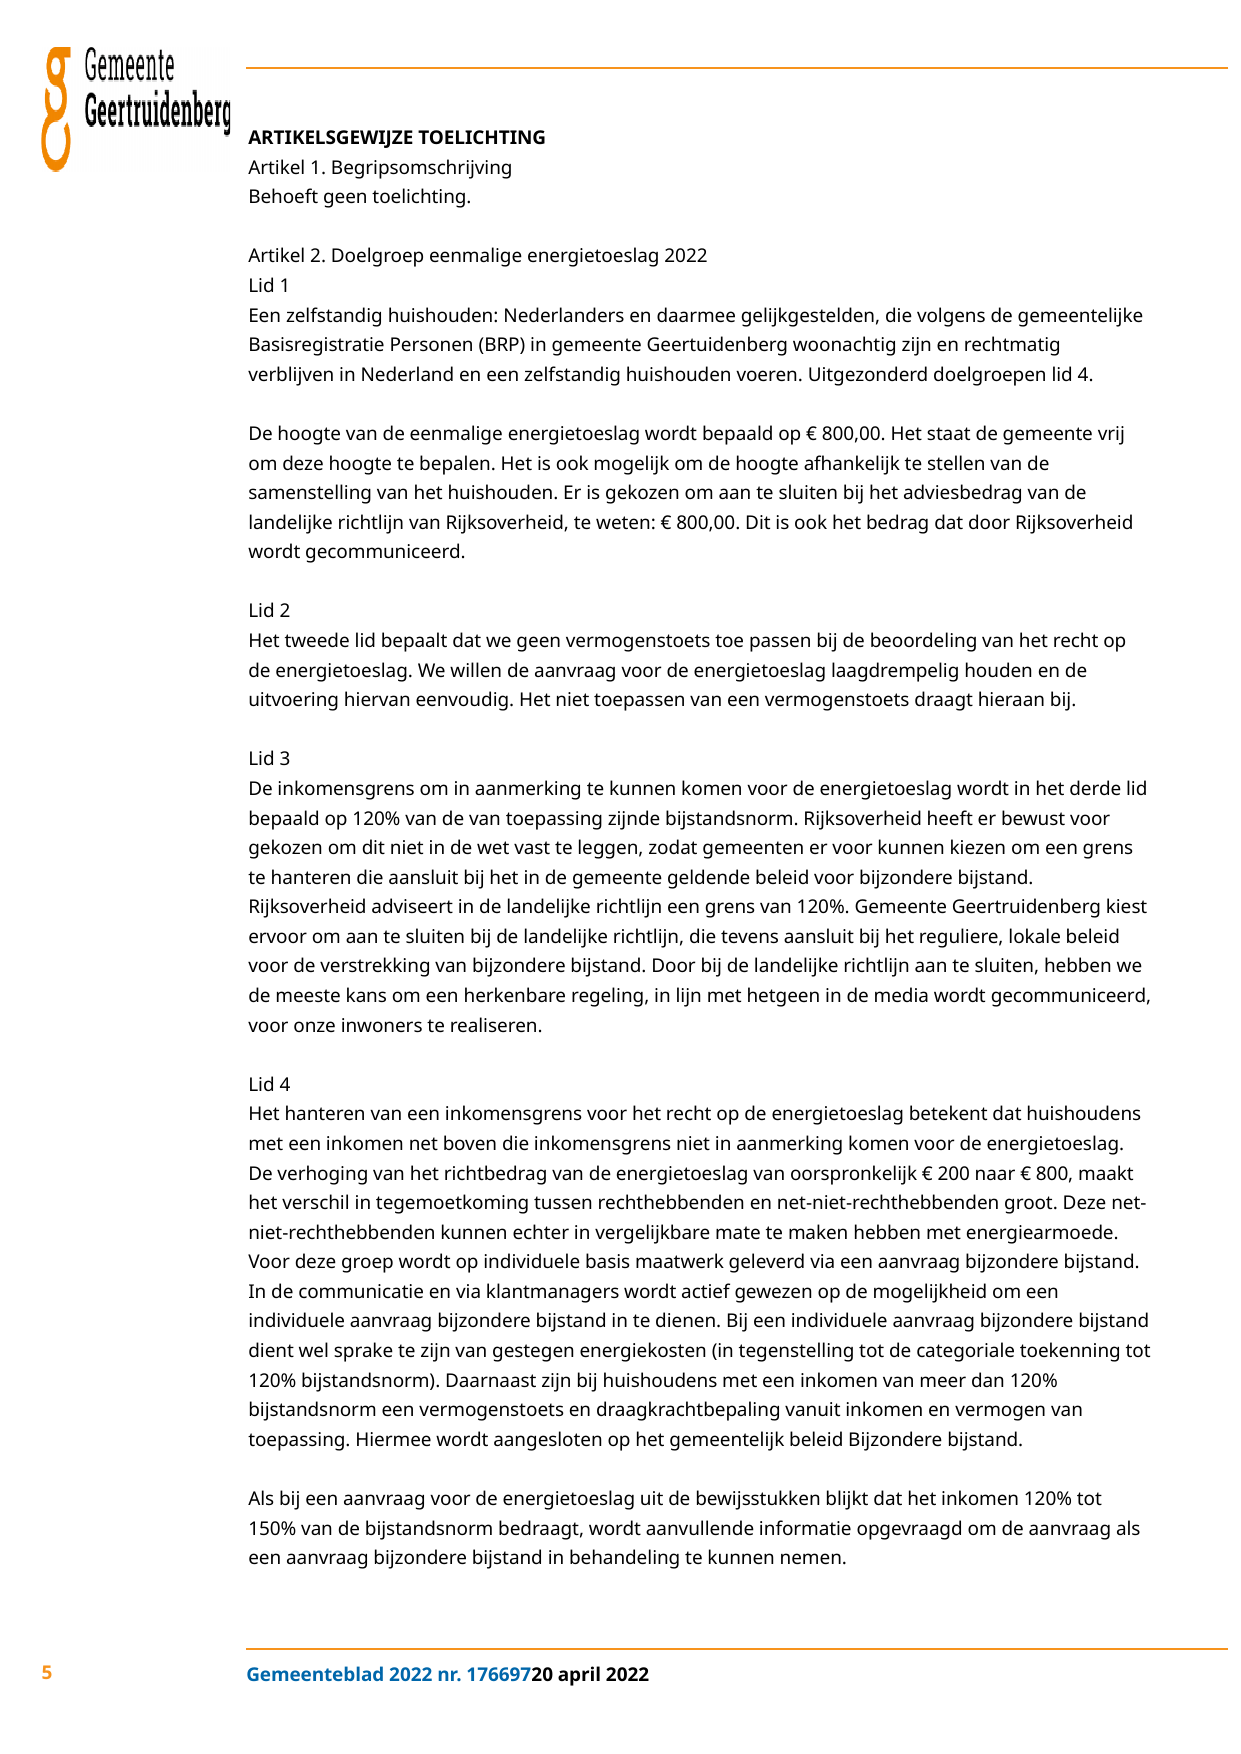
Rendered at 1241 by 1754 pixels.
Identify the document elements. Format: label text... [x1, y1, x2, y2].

text Als bij een aanvraag voor de energietoeslag uit de bewijsstukken blijkt dat het inkomen 120% tot 150% van de bijstandsnorm bedraagt, wordt aanvullende informatie opgevraagd om de aanvraag als een aanvraag bijzondere bijstand in behandeling te kunnen nemen. [248, 1485, 1152, 1570]
picture [41, 47, 231, 172]
text Het tweede lid bepaalt dat we geen vermogenstoets toe passen bij de beoordeling van het recht op de energietoeslag. We willen de aanvraag voor de energietoeslag laagdrempelig houden en de uitvoering hiervan eenvoudig. Het niet toepassen van een vermogenstoets draagt hieraan bij. [248, 627, 1152, 712]
text Artikel 2. Doelgroep eenmalige energietoeslag 2022 [248, 243, 1152, 268]
text Behoeft geen toelichting. [248, 183, 1152, 209]
text Lid 2 [248, 598, 1152, 623]
text ARTIKELSGEWIJZE TOELICHTING [248, 124, 1152, 150]
text De inkomensgrens om in aanmerking te kunnen komen voor de energietoeslag wordt in het derde lid bepaald op 120% van de van toepassing zijnde bijstandsnorm. Rijksoverheid heeft er bewust voor gekozen om dit niet in de wet vast te leggen, zodat gemeenten er voor kunnen kiezen om een grens te hanteren die aansluit bij het in de gemeente geldende beleid voor bijzondere bijstand. Rijksoverheid adviseert in de landelijke richtlijn een grens van 120%. Gemeente Geertruidenberg kiest ervoor om aan te sluiten bij de landelijke richtlijn, die tevens aansluit bij het reguliere, lokale beleid voor de verstrekking van bijzondere bijstand. Door bij de landelijke richtlijn aan te sluiten, hebben we de meeste kans om een herkenbare regeling, in lijn met hetgeen in de media wordt gecommuniceerd, voor onze inwoners te realiseren. [248, 775, 1152, 1038]
text Lid 4 [248, 1071, 1152, 1097]
text Artikel 1. Begripsomschrijving [248, 154, 1152, 180]
text Het hanteren van een inkomensgrens voor het recht op de energietoeslag betekent dat huishoudens met een inkomen net boven die inkomensgrens niet in aanmerking komen voor de energietoeslag. De verhoging van het richtbedrag van de energietoeslag van oorspronkelijk € 200 naar € 800, maakt het verschil in tegemoetkoming tussen rechthebbenden en net-niet-rechthebbenden groot. Deze net-niet-rechthebbenden kunnen echter in vergelijkbare mate te maken hebben met energiearmoede. Voor deze groep wordt op individuele basis maatwerk geleverd via een aanvraag bijzondere bijstand. In de communicatie en via klantmanagers wordt actief gewezen op de mogelijkheid om een individuele aanvraag bijzondere bijstand in te dienen. Bij een individuele aanvraag bijzondere bijstand dient wel sprake te zijn van gestegen energiekosten (in tegenstelling tot de categoriale toekenning tot 120% bijstandsnorm). Daarnaast zijn bij huishoudens met een inkomen van meer dan 120% bijstandsnorm een vermogenstoets en draagkrachtbepaling vanuit inkomen en vermogen van toepassing. Hiermee wordt aangesloten op het gemeentelijk beleid Bijzondere bijstand. [248, 1101, 1152, 1452]
text Lid 3 [248, 746, 1152, 771]
text De hoogte van de eenmalige energietoeslag wordt bepaald op € 800,00. Het staat de gemeente vrij om deze hoogte te bepalen. Het is ook mogelijk om de hoogte afhankelijk te stellen van de samenstelling van het huishouden. Er is gekozen om aan te sluiten bij het adviesbedrag van de landelijke richtlijn van Rijksoverheid, te weten: € 800,00. Dit is ook het bedrag dat door Rijksoverheid wordt gecommuniceerd. [248, 420, 1152, 564]
text Lid 1 [248, 272, 1152, 298]
text Een zelfstandig huishouden: Nederlanders en daarmee gelijkgestelden, die volgens de gemeentelijke Basisregistratie Personen (BRP) in gemeente Geertuidenberg woonachtig zijn en rechtmatig verblijven in Nederland en een zelfstandig huishouden voeren. Uitgezonderd doelgroepen lid 4. [248, 302, 1152, 387]
